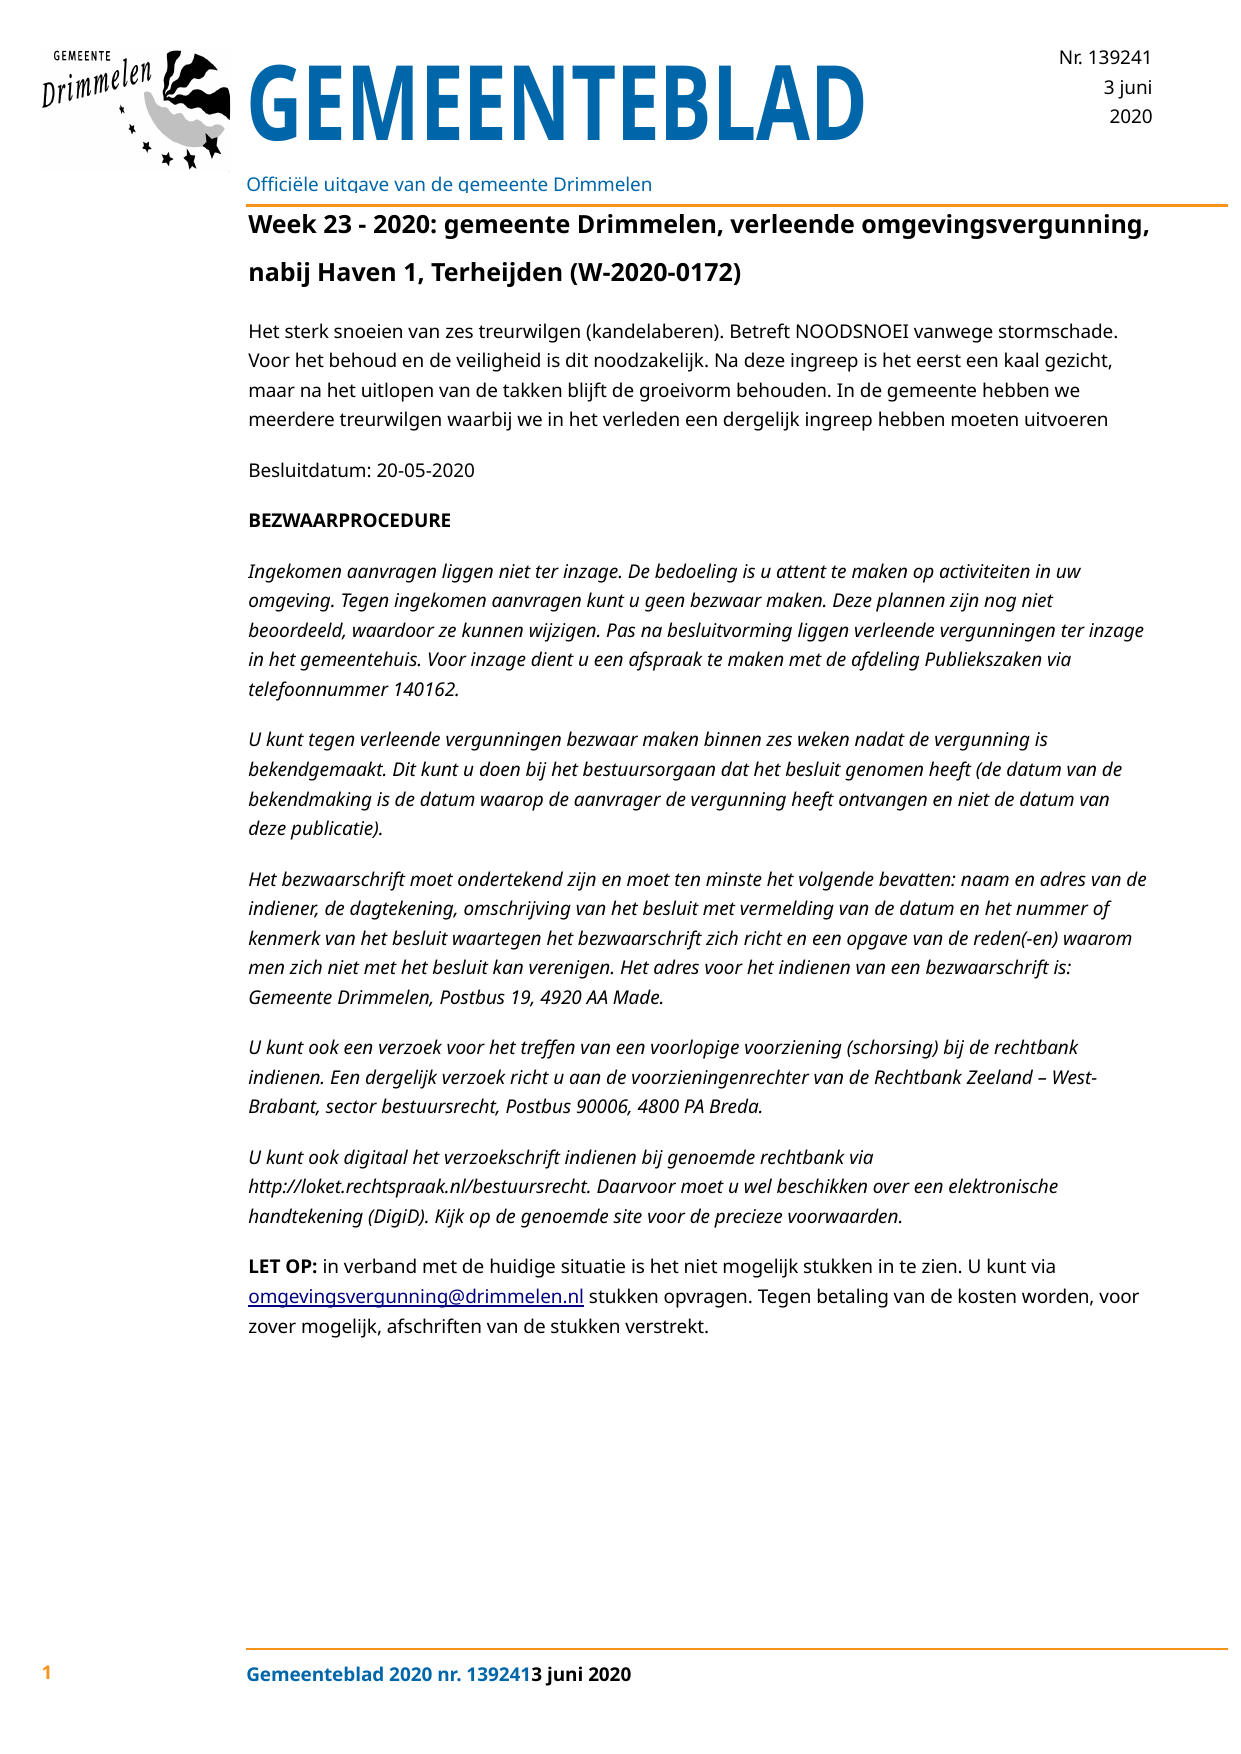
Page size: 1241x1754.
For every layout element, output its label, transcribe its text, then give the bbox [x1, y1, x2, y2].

text U kunt ook een verzoek voor het treffen van een voorlopige voorziening (schorsing) bij de rechtbank indienen. Een dergelijk verzoek richt u aan de voorzieningenrechter van de Rechtbank Zeeland – West-Brabant, sector bestuursrecht, Postbus 90006, 4800 PA Breda. [248, 1034, 1152, 1119]
text Besluitdatum: 20-05-2020 [248, 457, 1152, 483]
text U kunt tegen verleende vergunningen bezwaar maken binnen zes weken nadat de vergunning is bekendgemaakt. Dit kunt u doen bij het bestuursorgaan dat het besluit genomen heeft (de datum van de bekendmaking is de datum waarop de aanvrager de vergunning heeft ontvangen en niet de datum van deze publicatie). [248, 727, 1152, 841]
picture [41, 47, 231, 172]
text Week 23 - 2020: gemeente Drimmelen, verleende omgevingsvergunning, nabij Haven 1, Terheijden (W-2020-0172) [248, 207, 1152, 288]
text U kunt ook digitaal het verzoekschrift indienen bij genoemde rechtbank via http://loket.rechtspraak.nl/bestuursrecht. Daarvoor moet u wel beschikken over een elektronische handtekening (DigiD). Kijk op de genoemde site voor de precieze voorwaarden. [248, 1144, 1152, 1229]
text Het sterk snoeien van zes treurwilgen (kandelaberen). Betreft NOODSNOEI vanwege stormschade. Voor het behoud en de veiligheid is dit noodzakelijk. Na deze ingreep is het eerst een kaal gezicht, maar na het uitlopen van de takken blijft de groeivorm behouden. In de gemeente hebben we meerdere treurwilgen waarbij we in het verleden een dergelijk ingreep hebben moeten uitvoeren [248, 318, 1152, 432]
text BEZWAARPROCEDURE [248, 507, 1152, 533]
text LET OP: in verband met de huidige situatie is het niet mogelijk stukken in te zien. U kunt via omgevingsvergunning@drimmelen.nl stukken opvragen. Tegen betaling van de kosten worden, voor zover mogelijk, afschriften van de stukken verstrekt. [248, 1254, 1152, 1339]
text Het bezwaarschrift moet ondertekend zijn en moet ten minste het volgende bevatten: naam en adres van de indiener, de dagtekening, omschrijving van het besluit met vermelding van de datum en het nummer of kenmerk van het besluit waartegen het bezwaarschrift zich richt en een opgave van de reden(-en) waarom men zich niet met het besluit kan verenigen. Het adres voor het indienen van een bezwaarschrift is: Gemeente Drimmelen, Postbus 19, 4920 AA Made. [248, 866, 1152, 1010]
text Ingekomen aanvragen liggen niet ter inzage. De bedoeling is u attent te maken op activiteiten in uw omgeving. Tegen ingekomen aanvragen kunt u geen bezwaar maken. Deze plannen zijn nog niet beoordeeld, waardoor ze kunnen wijzigen. Pas na besluitvorming liggen verleende vergunningen ter inzage in het gemeentehuis. Voor inzage dient u een afspraak te maken met de afdeling Publiekszaken via telefoonnummer 140162. [248, 558, 1152, 702]
